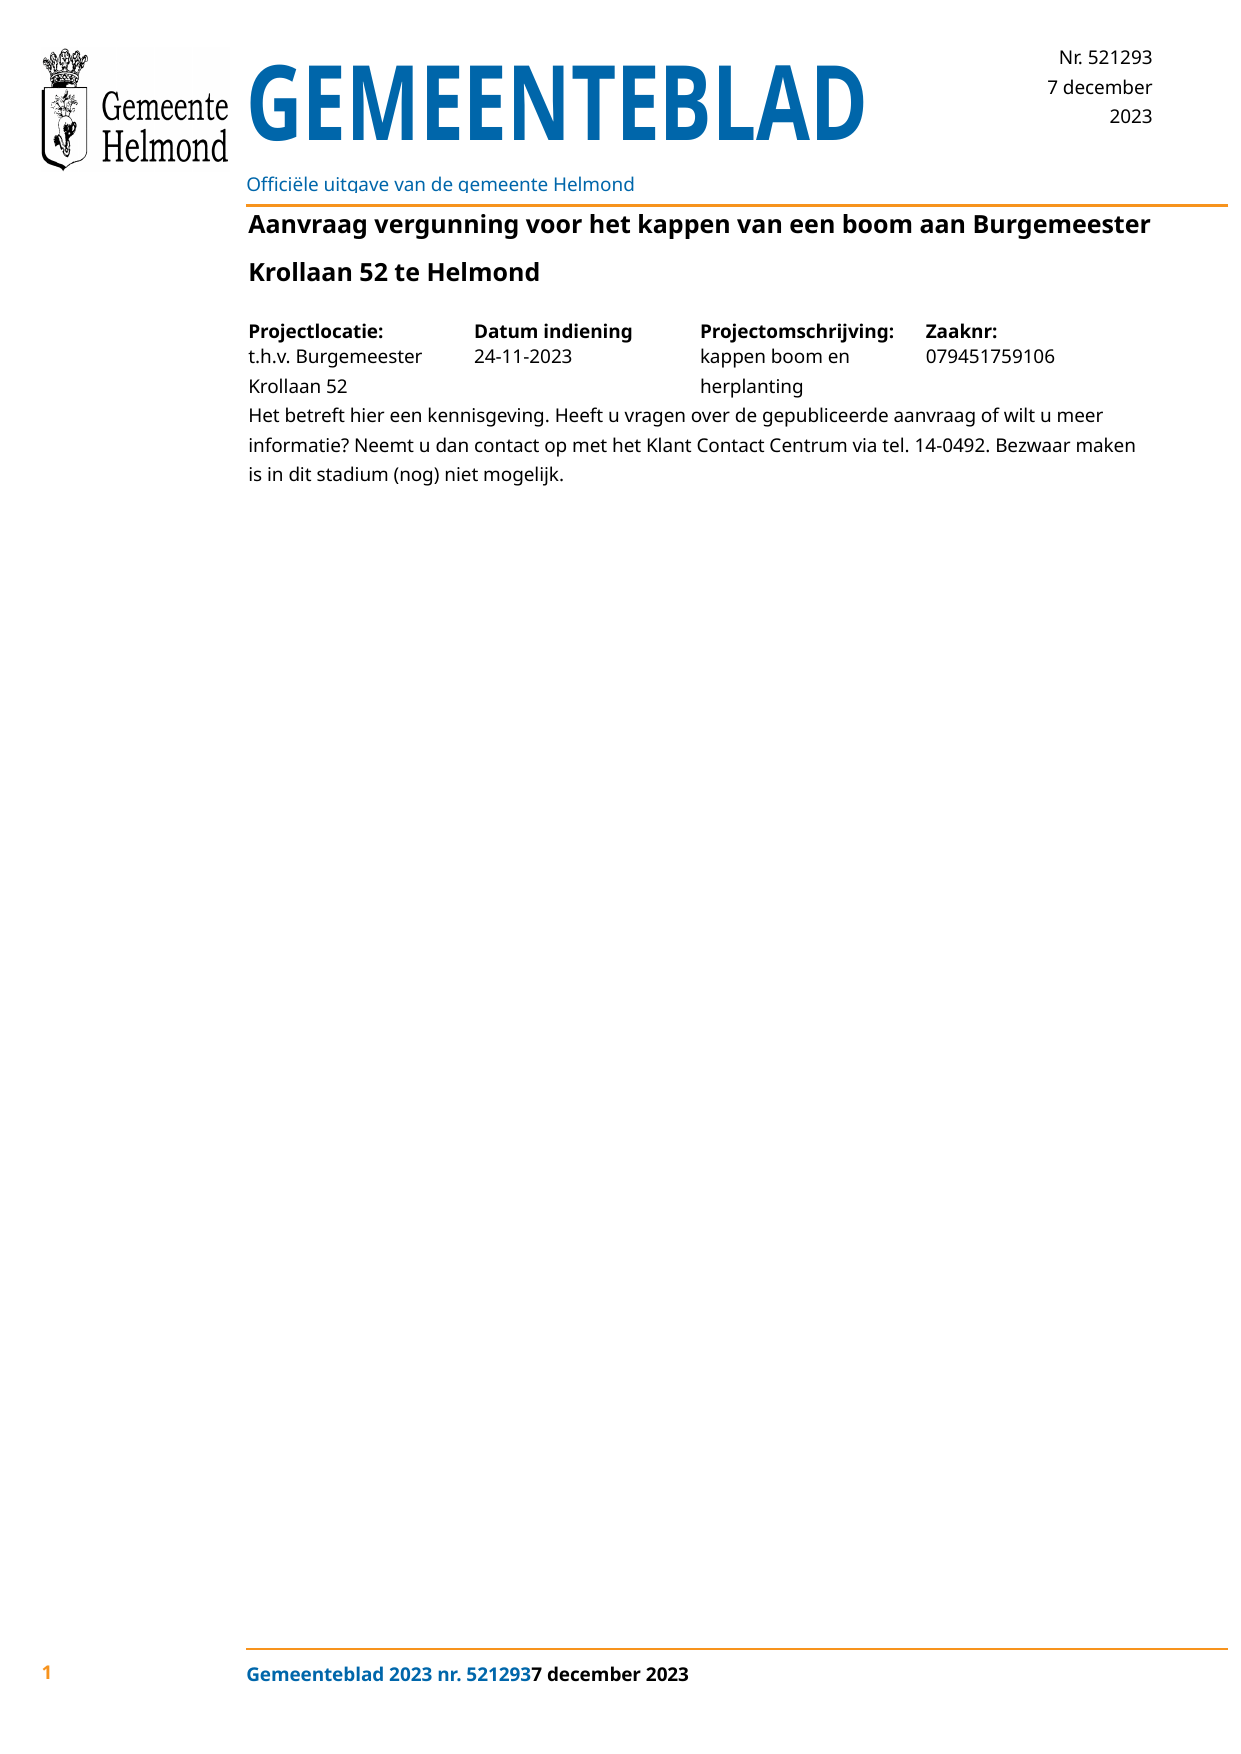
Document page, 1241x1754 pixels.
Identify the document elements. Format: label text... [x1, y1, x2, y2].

text Aanvraag vergunning voor het kappen van een boom aan Burgemeester Krollaan 52 te Helmond [248, 207, 1152, 288]
table_header Datum indiening [474, 318, 700, 344]
table_cell t.h.v. Burgemeester Krollaan 52 [248, 344, 474, 399]
table_cell 079451759106 [926, 344, 1152, 399]
table_header Zaaknr: [926, 318, 1152, 344]
table_header Projectlocatie: [248, 318, 474, 344]
picture [41, 47, 231, 172]
table_cell 24-11-2023 [474, 344, 700, 399]
table_cell kappen boom en herplanting [700, 344, 926, 399]
text Het betreft hier een kennisgeving. Heeft u vragen over de gepubliceerde aanvraag of wilt u meer informatie? Neemt u dan contact op met het Klant Contact Centrum via tel. 14-0492. Bezwaar maken is in dit stadium (nog) niet mogelijk. [248, 402, 1152, 487]
table_header Projectomschrijving: [700, 318, 926, 344]
